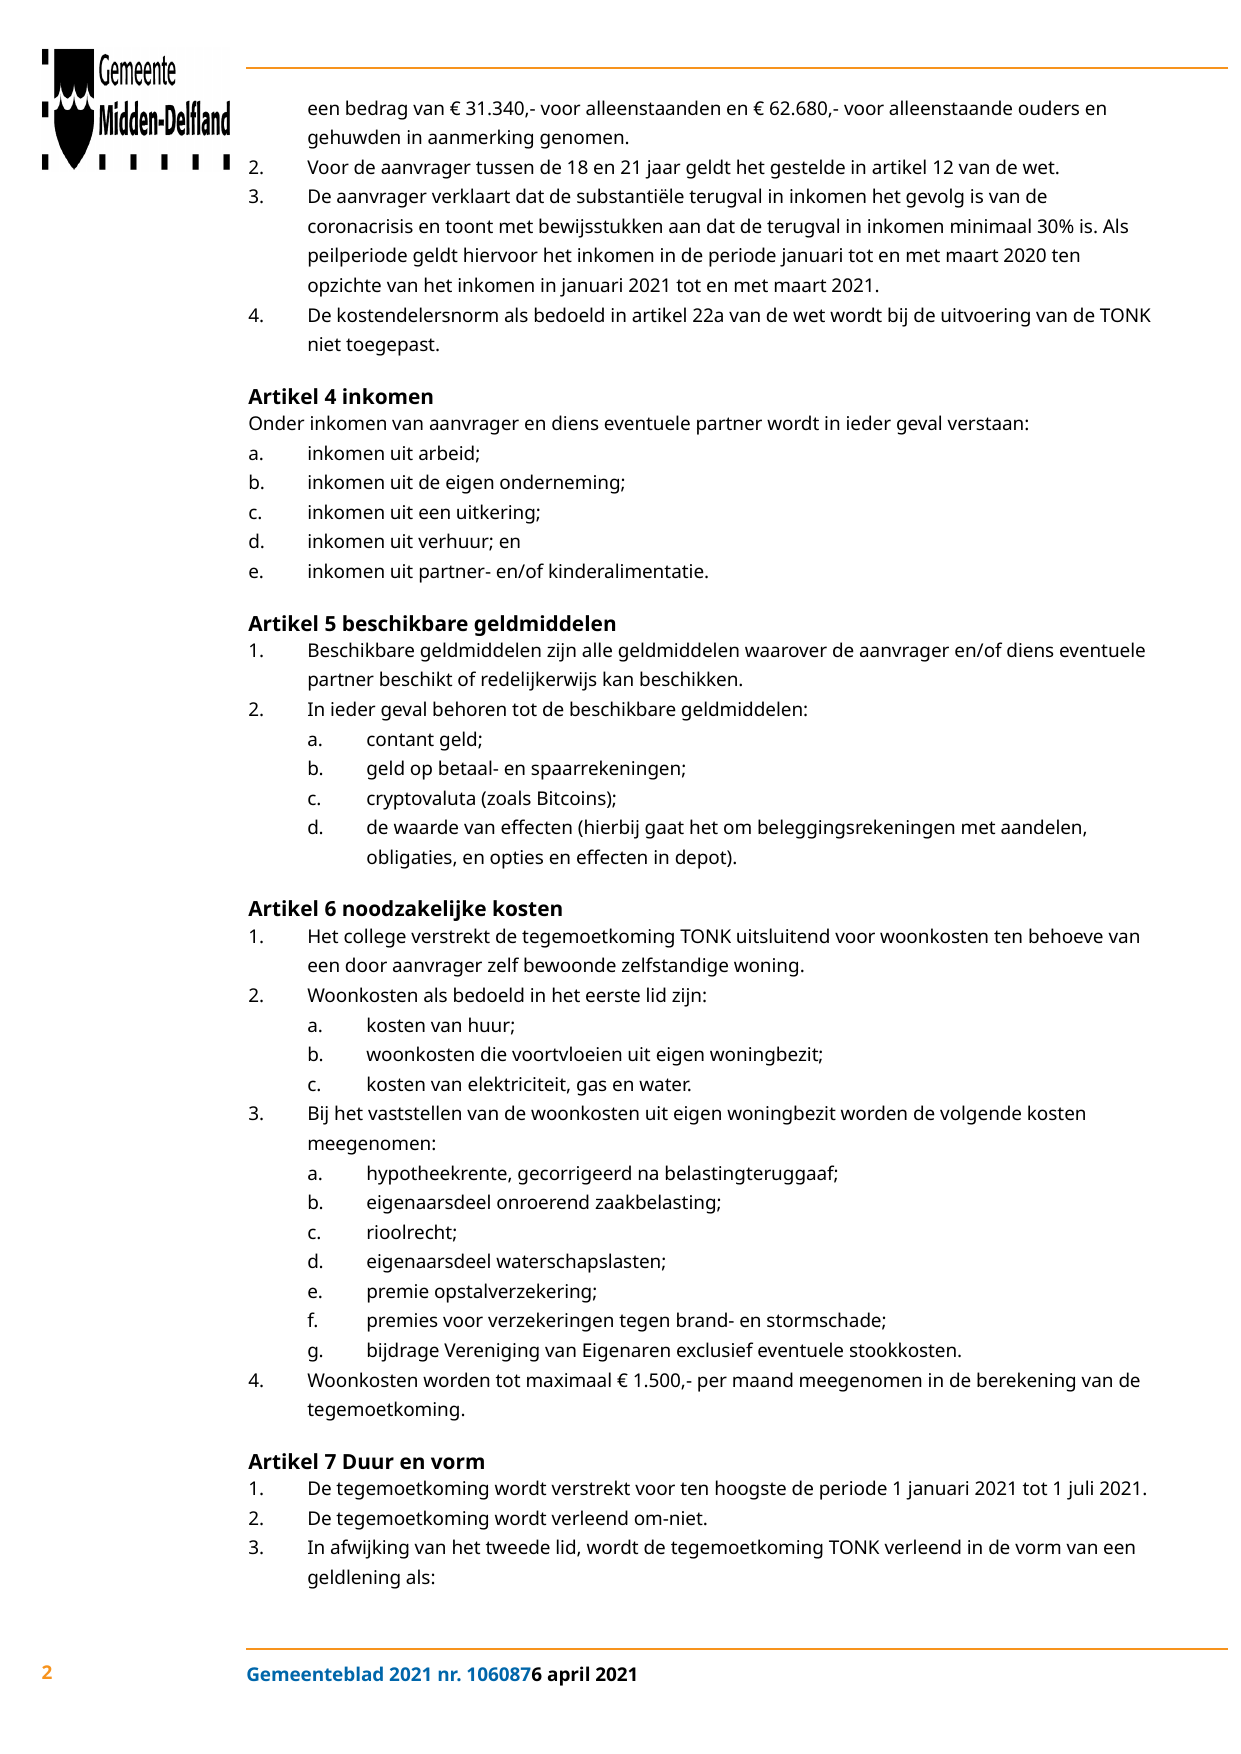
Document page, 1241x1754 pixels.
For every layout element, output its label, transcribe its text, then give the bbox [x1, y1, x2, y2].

list rioolrecht; [307, 1219, 1152, 1244]
text Onder inkomen van aanvrager en diens eventuele partner wordt in ieder geval verstaan: [248, 410, 1152, 436]
list inkomen uit verhuur; en [248, 529, 1152, 554]
list De aanvrager verklaart dat de substantiële terugval in inkomen het gevolg is van de coronacrisis en toont met bewijsstukken aan dat de terugval in inkomen minimaal 30% is. Als peilperiode geldt hiervoor het inkomen in de periode januari tot en met maart 2020 ten opzichte van het inkomen in januari 2021 tot en met maart 2021. [248, 183, 1152, 298]
list hypotheekrente, gecorrigeerd na belastingteruggaaf; [307, 1160, 1152, 1185]
list bijdrage Vereniging van Eigenaren exclusief eventuele stookkosten. [307, 1337, 1152, 1363]
list woonkosten die voortvloeien uit eigen woningbezit; [307, 1041, 1152, 1067]
list Het college verstrekt de tegemoetkoming TONK uitsluitend voor woonkosten ten behoeve van een door aanvrager zelf bewoonde zelfstandige woning. [248, 923, 1152, 978]
list De tegemoetkoming wordt verleend om-niet. [248, 1505, 1152, 1531]
list Woonkosten als bedoeld in het eerste lid zijn: [248, 982, 1152, 1008]
list inkomen uit partner- en/of kinderalimentatie. [248, 558, 1152, 584]
list premies voor verzekeringen tegen brand- en stormschade; [307, 1308, 1152, 1333]
list Woonkosten worden tot maximaal € 1.500,- per maand meegenomen in de berekening van de tegemoetkoming. [248, 1367, 1152, 1422]
list premie opstalverzekering; [307, 1278, 1152, 1304]
list Voor de aanvrager tussen de 18 en 21 jaar geldt het gestelde in artikel 12 van de wet. [248, 154, 1152, 180]
list cryptovaluta (zoals Bitcoins); [307, 785, 1152, 811]
list In afwijking van het tweede lid, wordt de tegemoetkoming TONK verleend in de vorm van een geldlening als: [248, 1534, 1152, 1590]
list inkomen uit een uitkering; [248, 499, 1152, 525]
list Beschikbare geldmiddelen zijn alle geldmiddelen waarover de aanvrager en/of diens eventuele partner beschikt of redelijkerwijs kan beschikken. [248, 637, 1152, 692]
text Artikel 7 Duur en vorm [248, 1447, 1152, 1475]
list In ieder geval behoren tot de beschikbare geldmiddelen: [248, 696, 1152, 722]
list een bedrag van € 31.340,- voor alleenstaanden en € 62.680,- voor alleenstaande ouders en gehuwden in aanmerking genomen. [248, 95, 1152, 150]
picture [41, 47, 231, 172]
list kosten van huur; [307, 1012, 1152, 1037]
list de waarde van effecten (hierbij gaat het om beleggingsrekeningen met aandelen, obligaties, en opties en effecten in depot). [307, 814, 1152, 870]
text Artikel 6 noodzakelijke kosten [248, 894, 1152, 923]
list inkomen uit arbeid; [248, 440, 1152, 466]
list kosten van elektriciteit, gas en water. [307, 1071, 1152, 1097]
list Bij het vaststellen van de woonkosten uit eigen woningbezit worden de volgende kosten meegenomen: [248, 1101, 1152, 1156]
list De kostendelersnorm als bedoeld in artikel 22a van de wet wordt bij de uitvoering van de TONK niet toegepast. [248, 302, 1152, 357]
list contant geld; [307, 726, 1152, 752]
list eigenaarsdeel waterschapslasten; [307, 1248, 1152, 1274]
list geld op betaal- en spaarrekeningen; [307, 755, 1152, 781]
list inkomen uit de eigen onderneming; [248, 469, 1152, 495]
list eigenaarsdeel onroerend zaakbelasting; [307, 1189, 1152, 1215]
list De tegemoetkoming wordt verstrekt voor ten hoogste de periode 1 januari 2021 tot 1 juli 2021. [248, 1475, 1152, 1501]
text Artikel 4 inkomen [248, 382, 1152, 410]
text Artikel 5 beschikbare geldmiddelen [248, 609, 1152, 637]
